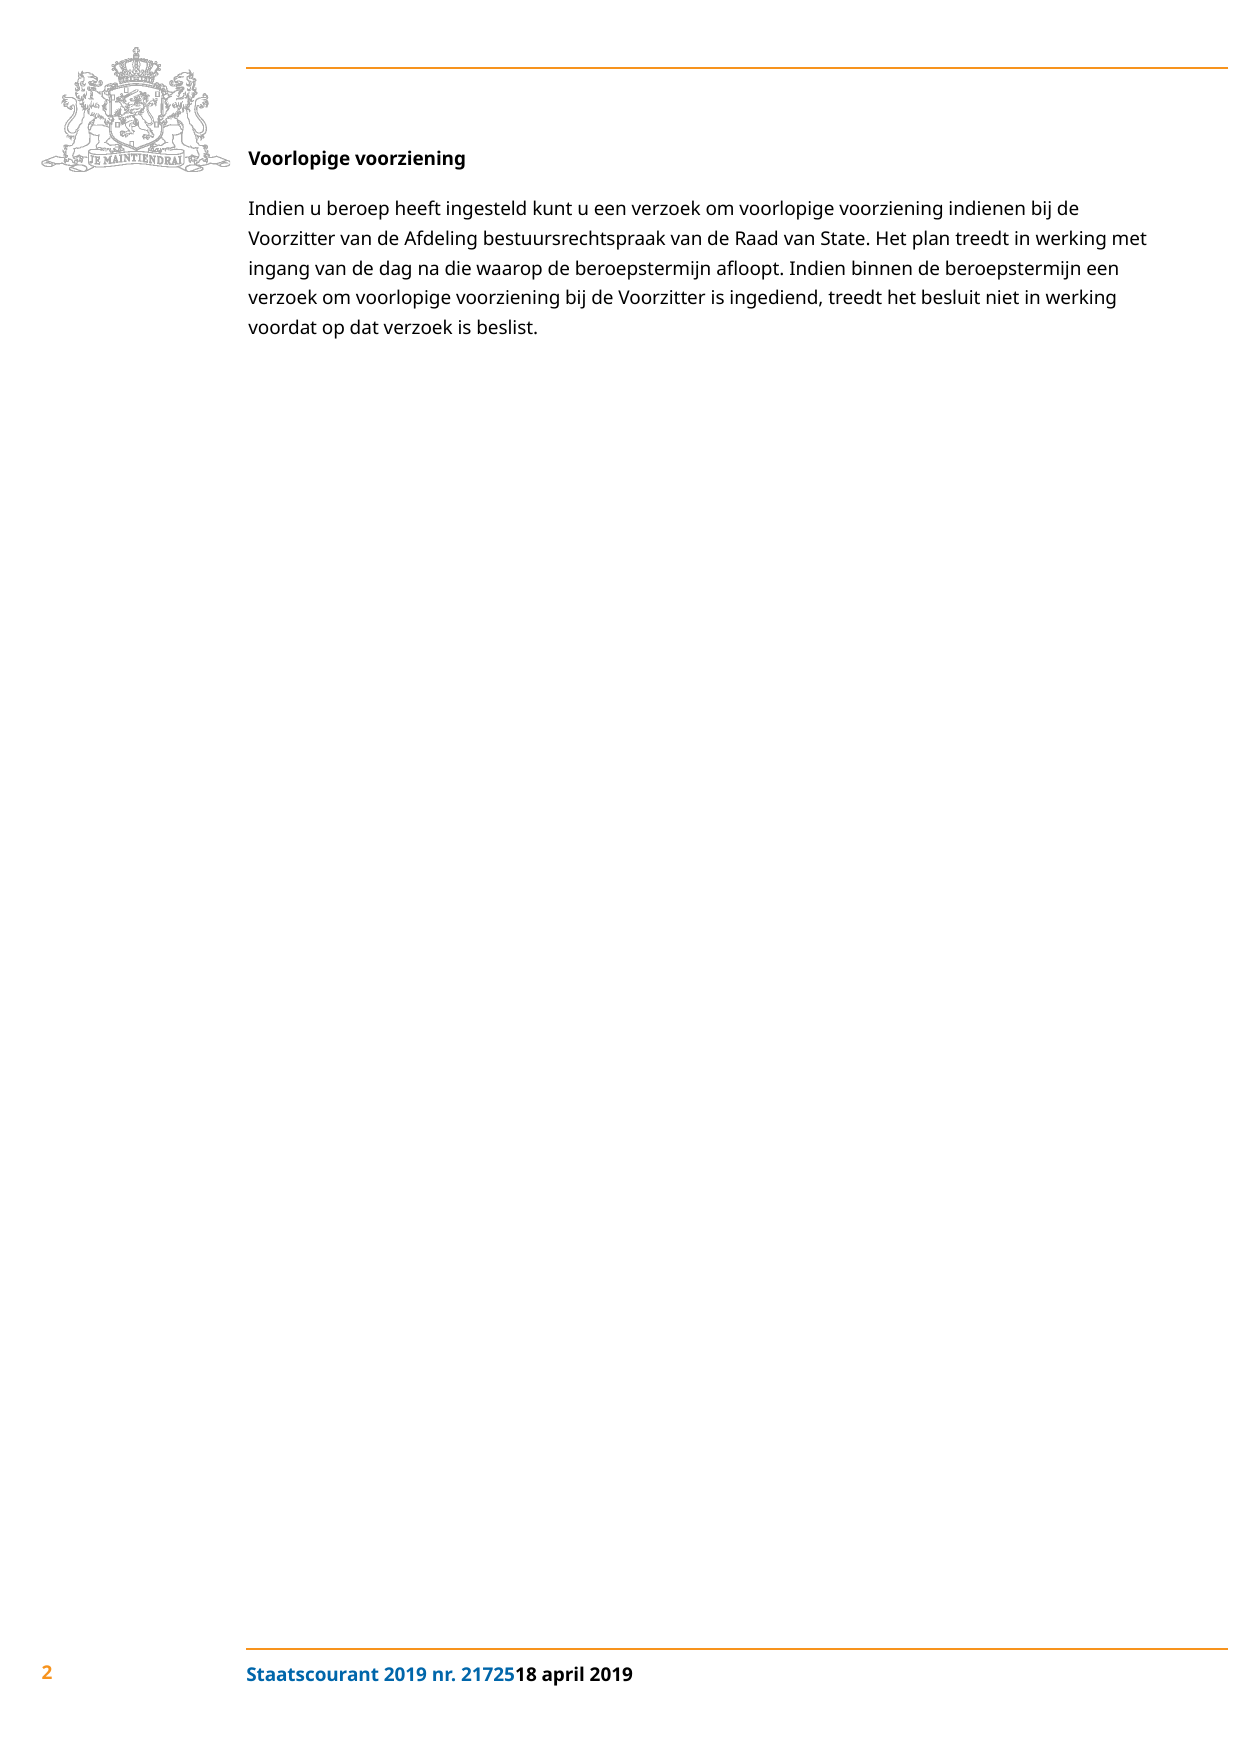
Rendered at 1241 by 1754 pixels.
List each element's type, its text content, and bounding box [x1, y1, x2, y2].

picture [41, 47, 231, 172]
text Indien u beroep heeft ingesteld kunt u een verzoek om voorlopige voorziening indienen bij de Voorzitter van de Afdeling bestuursrechtspraak van de Raad van State. Het plan treedt in werking met ingang van de dag na die waarop de beroepstermijn afloopt. Indien binnen de beroepstermijn een verzoek om voorlopige voorziening bij de Voorzitter is ingediend, treedt het besluit niet in werking voordat op dat verzoek is beslist. [248, 196, 1152, 340]
text Voorlopige voorziening [248, 145, 1152, 171]
